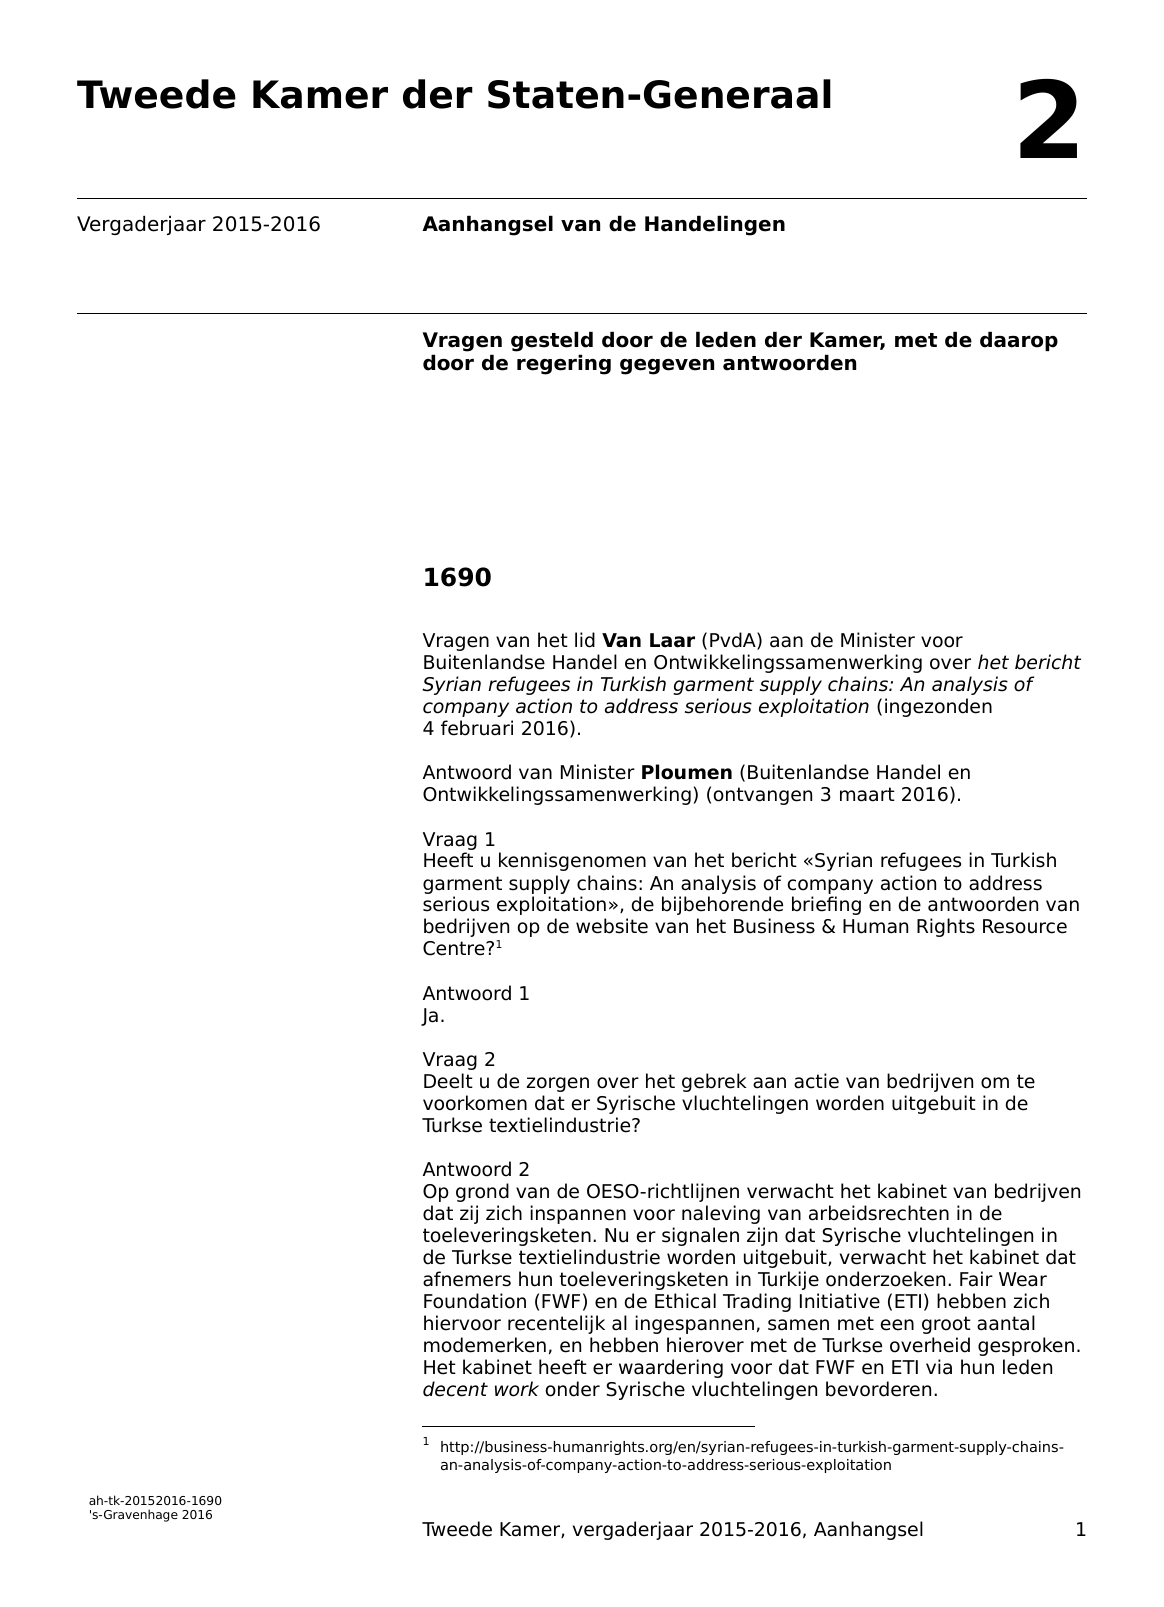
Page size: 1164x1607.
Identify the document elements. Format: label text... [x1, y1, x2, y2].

text Vragen van het lid Van Laar (PvdA) aan de Minister voor Buitenlandse Handel en Ontwikkelingssamenwerking over het bericht Syrian refugees in Turkish garment supply chains: An analysis of company action to address serious exploitation (ingezonden 4 februari 2016). [422, 630, 1087, 740]
text Heeft u kennisgenomen van het bericht «Syrian refugees in Turkish garment supply chains: An analysis of company action to address serious exploitation», de bijbehorende briefing en de antwoorden van bedrijven op de website van het Business & Human Rights Resource Centre? [422, 850, 1087, 960]
text ah-tk-20152016-1690 [88, 1494, 323, 1508]
text 1690 [422, 563, 1087, 592]
text Vraag 1 [422, 828, 1087, 850]
text Antwoord van Minister Ploumen (Buitenlandse Handel en Ontwikkelingssamenwerking) (ontvangen 3 maart 2016). [422, 762, 1087, 806]
text Vraag 2 [422, 1049, 1087, 1071]
text Ja. [422, 1004, 1087, 1026]
table_cell Aanhangsel van de Handelingen [422, 199, 1087, 313]
text Antwoord 2 [422, 1159, 1087, 1181]
text http://business-humanrights.org/en/syrian-refugees-in-turkish-garment-supply-chains-an-analysis-of-company-action-to-address-serious-exploitation [422, 1435, 1087, 1474]
text Antwoord 1 [422, 982, 1087, 1004]
text Deelt u de zorgen over het gebrek aan actie van bedrijven om te voorkomen dat er Syrische vluchtelingen worden uitgebuit in de Turkse textielindustrie? [422, 1071, 1087, 1137]
table_cell Vragen gesteld door de leden der Kamer, met de daarop door de regering gegeven antwoorden [422, 314, 1087, 375]
text 's-Gravenhage 2016 [88, 1508, 323, 1522]
text Op grond van de OESO-richtlijnen verwacht het kabinet van bedrijven dat zij zich inspannen voor naleving van arbeidsrechten in de toeleveringsketen. Nu er signalen zijn dat Syrische vluchtelingen in de Turkse textielindustrie worden uitgebuit, verwacht het kabinet dat afnemers hun toeleveringsketen in Turkije onderzoeken. Fair Wear Foundation (FWF) en de Ethical Trading Initiative (ETI) hebben zich hiervoor recentelijk al ingespannen, samen met een groot aantal modemerken, en hebben hierover met de Turkse overheid gesproken. Het kabinet heeft er waardering voor dat FWF en ETI via hun leden decent work onder Syrische vluchtelingen bevorderen. [422, 1181, 1087, 1401]
table_cell [77, 314, 422, 375]
table_cell Vergaderjaar 2015-2016 [77, 199, 422, 313]
table_header 2 [886, 59, 1087, 198]
table_header Tweede Kamer der Staten-Generaal [77, 59, 886, 198]
